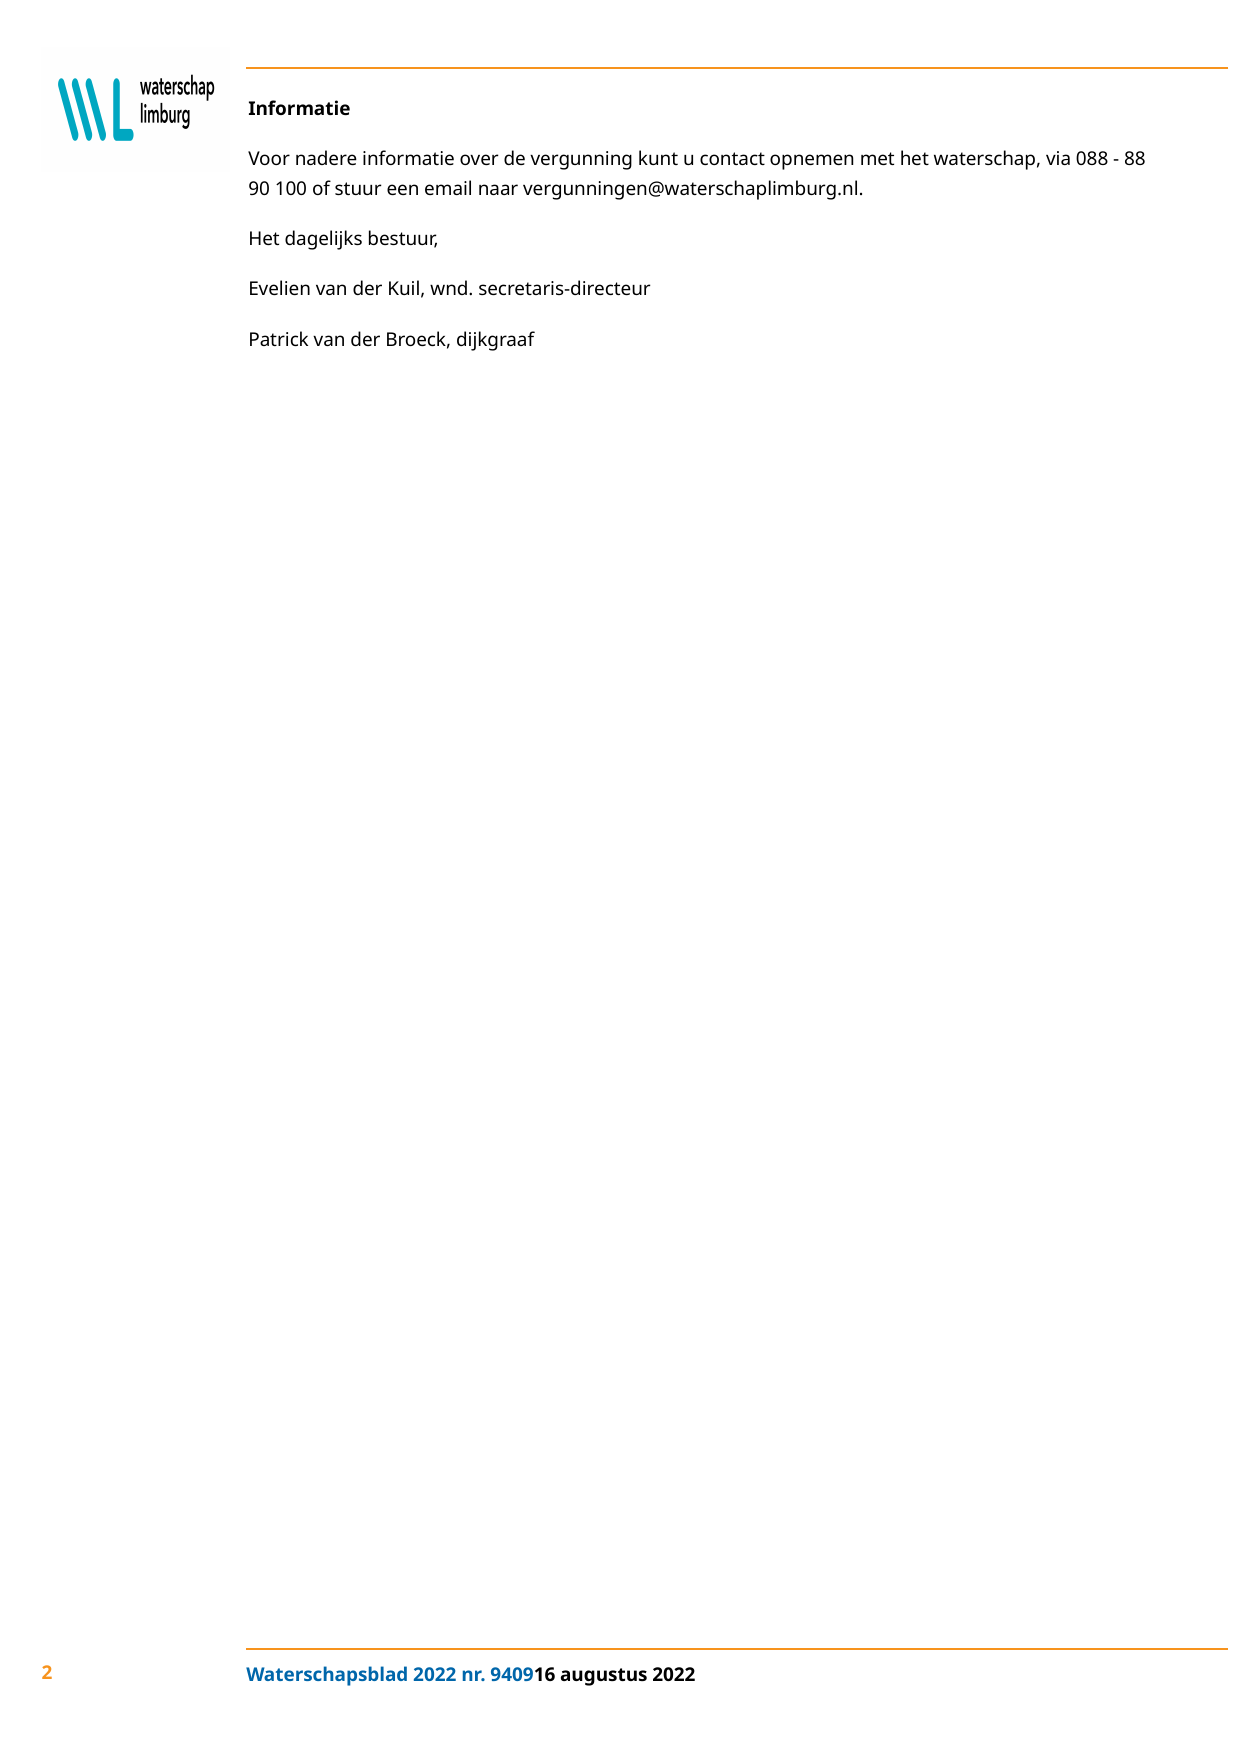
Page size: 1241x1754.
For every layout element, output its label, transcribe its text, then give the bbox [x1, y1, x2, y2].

picture [41, 47, 231, 172]
text Evelien van der Kuil, wnd. secretaris-directeur [248, 276, 1152, 301]
text Het dagelijks bestuur, [248, 225, 1152, 251]
text Informatie [248, 95, 1152, 121]
text Patrick van der Broeck, dijkgraaf [248, 326, 1152, 352]
text Voor nadere informatie over de vergunning kunt u contact opnemen met het waterschap, via 088 - 88 90 100 of stuur een email naar vergunningen@waterschaplimburg.nl. [248, 145, 1152, 201]
